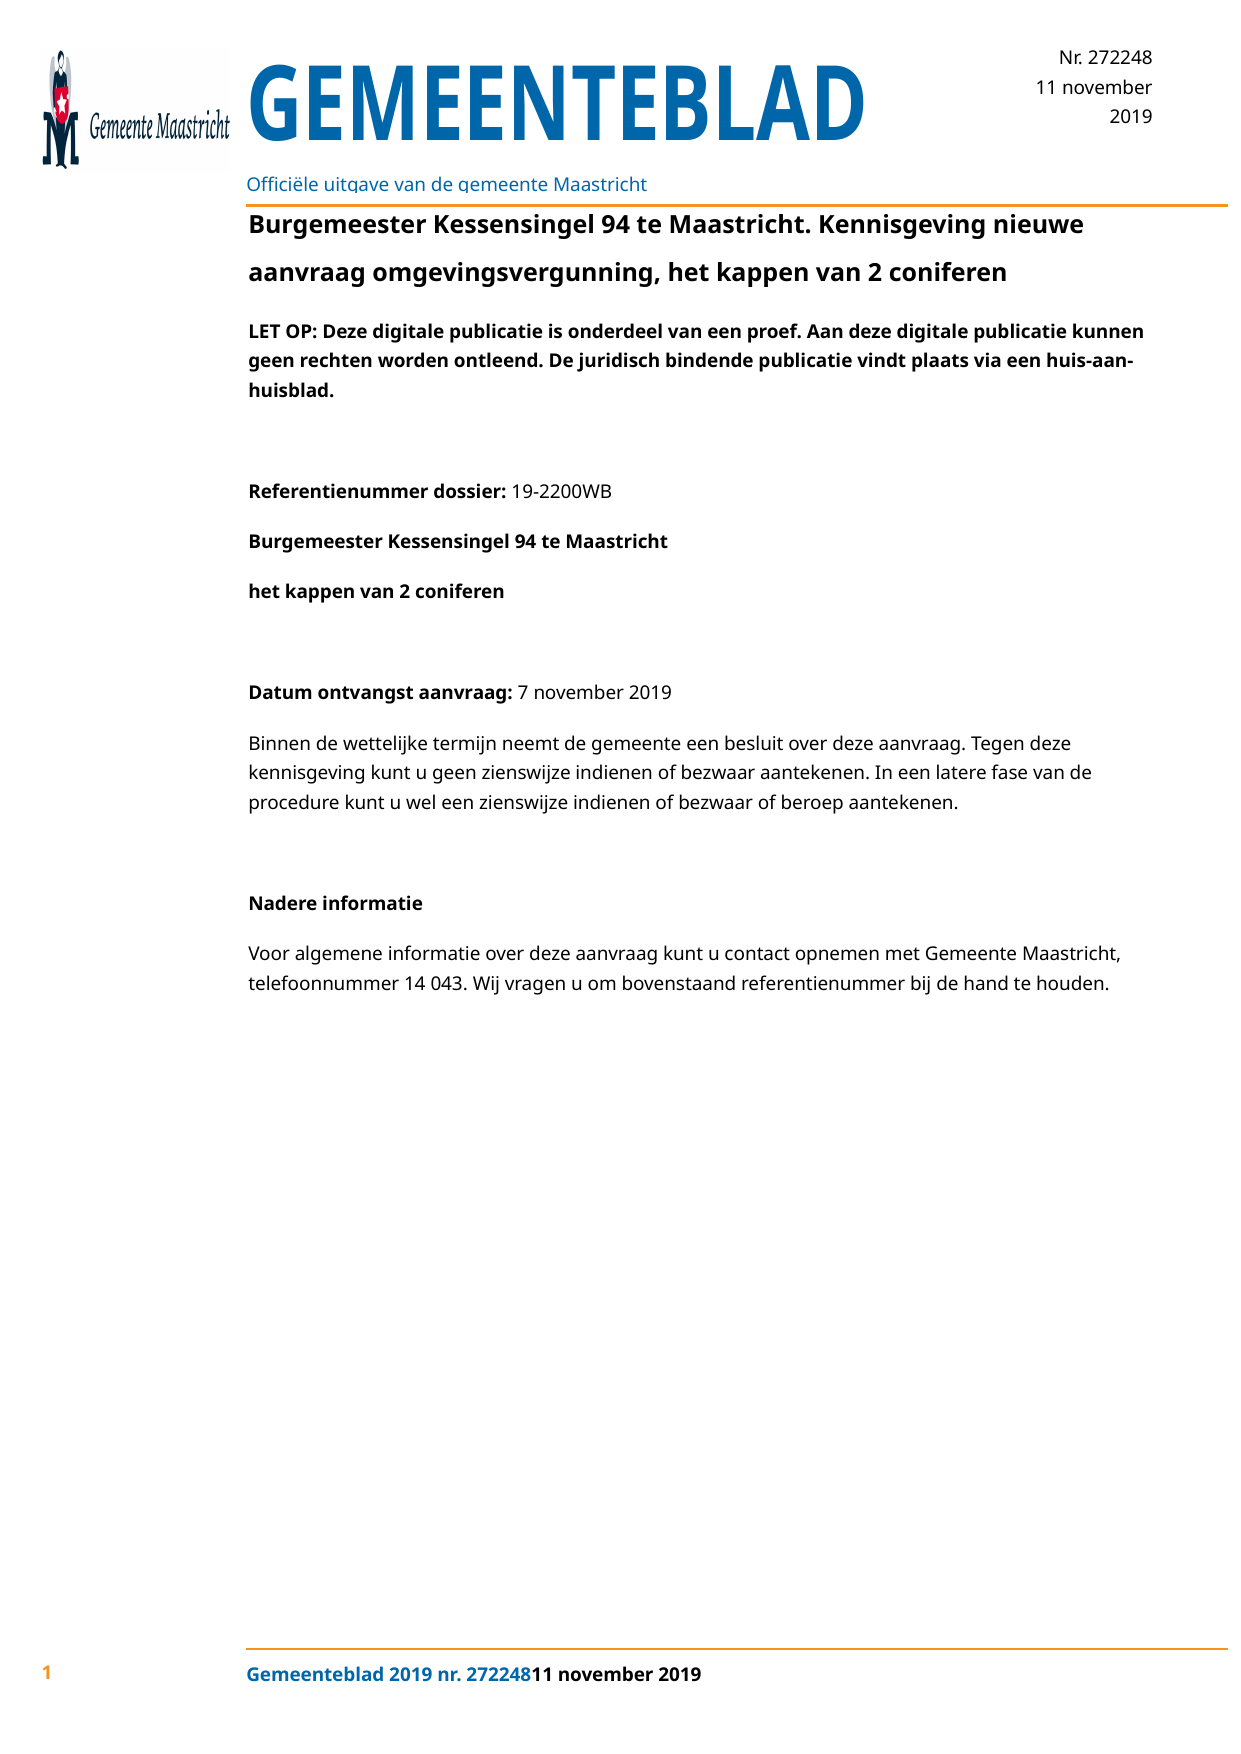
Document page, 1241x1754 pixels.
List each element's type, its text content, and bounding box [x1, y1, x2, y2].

text Referentienummer dossier: 19-2200WB [248, 478, 1152, 504]
text LET OP: Deze digitale publicatie is onderdeel van een proef. Aan deze digitale publicatie kunnen geen rechten worden ontleend. De juridisch bindende publicatie vindt plaats via een huis-aan-huisblad. [248, 318, 1152, 403]
text Burgemeester Kessensingel 94 te Maastricht. Kennisgeving nieuwe aanvraag omgevingsvergunning, het kappen van 2 coniferen [248, 207, 1152, 288]
text Binnen de wettelijke termijn neemt de gemeente een besluit over deze aanvraag. Tegen deze kennisgeving kunt u geen zienswijze indienen of bezwaar aantekenen. In een latere fase van de procedure kunt u wel een zienswijze indienen of bezwaar of beroep aantekenen. [248, 730, 1152, 815]
picture [41, 47, 231, 172]
text het kappen van 2 coniferen [248, 579, 1152, 604]
text Voor algemene informatie over deze aanvraag kunt u contact opnemen met Gemeente Maastricht, telefoonnummer 14 043. Wij vragen u om bovenstaand referentienummer bij de hand te houden. [248, 940, 1152, 996]
text Nadere informatie [248, 890, 1152, 916]
text Datum ontvangst aanvraag: 7 november 2019 [248, 679, 1152, 705]
text Burgemeester Kessensingel 94 te Maastricht [248, 528, 1152, 554]
